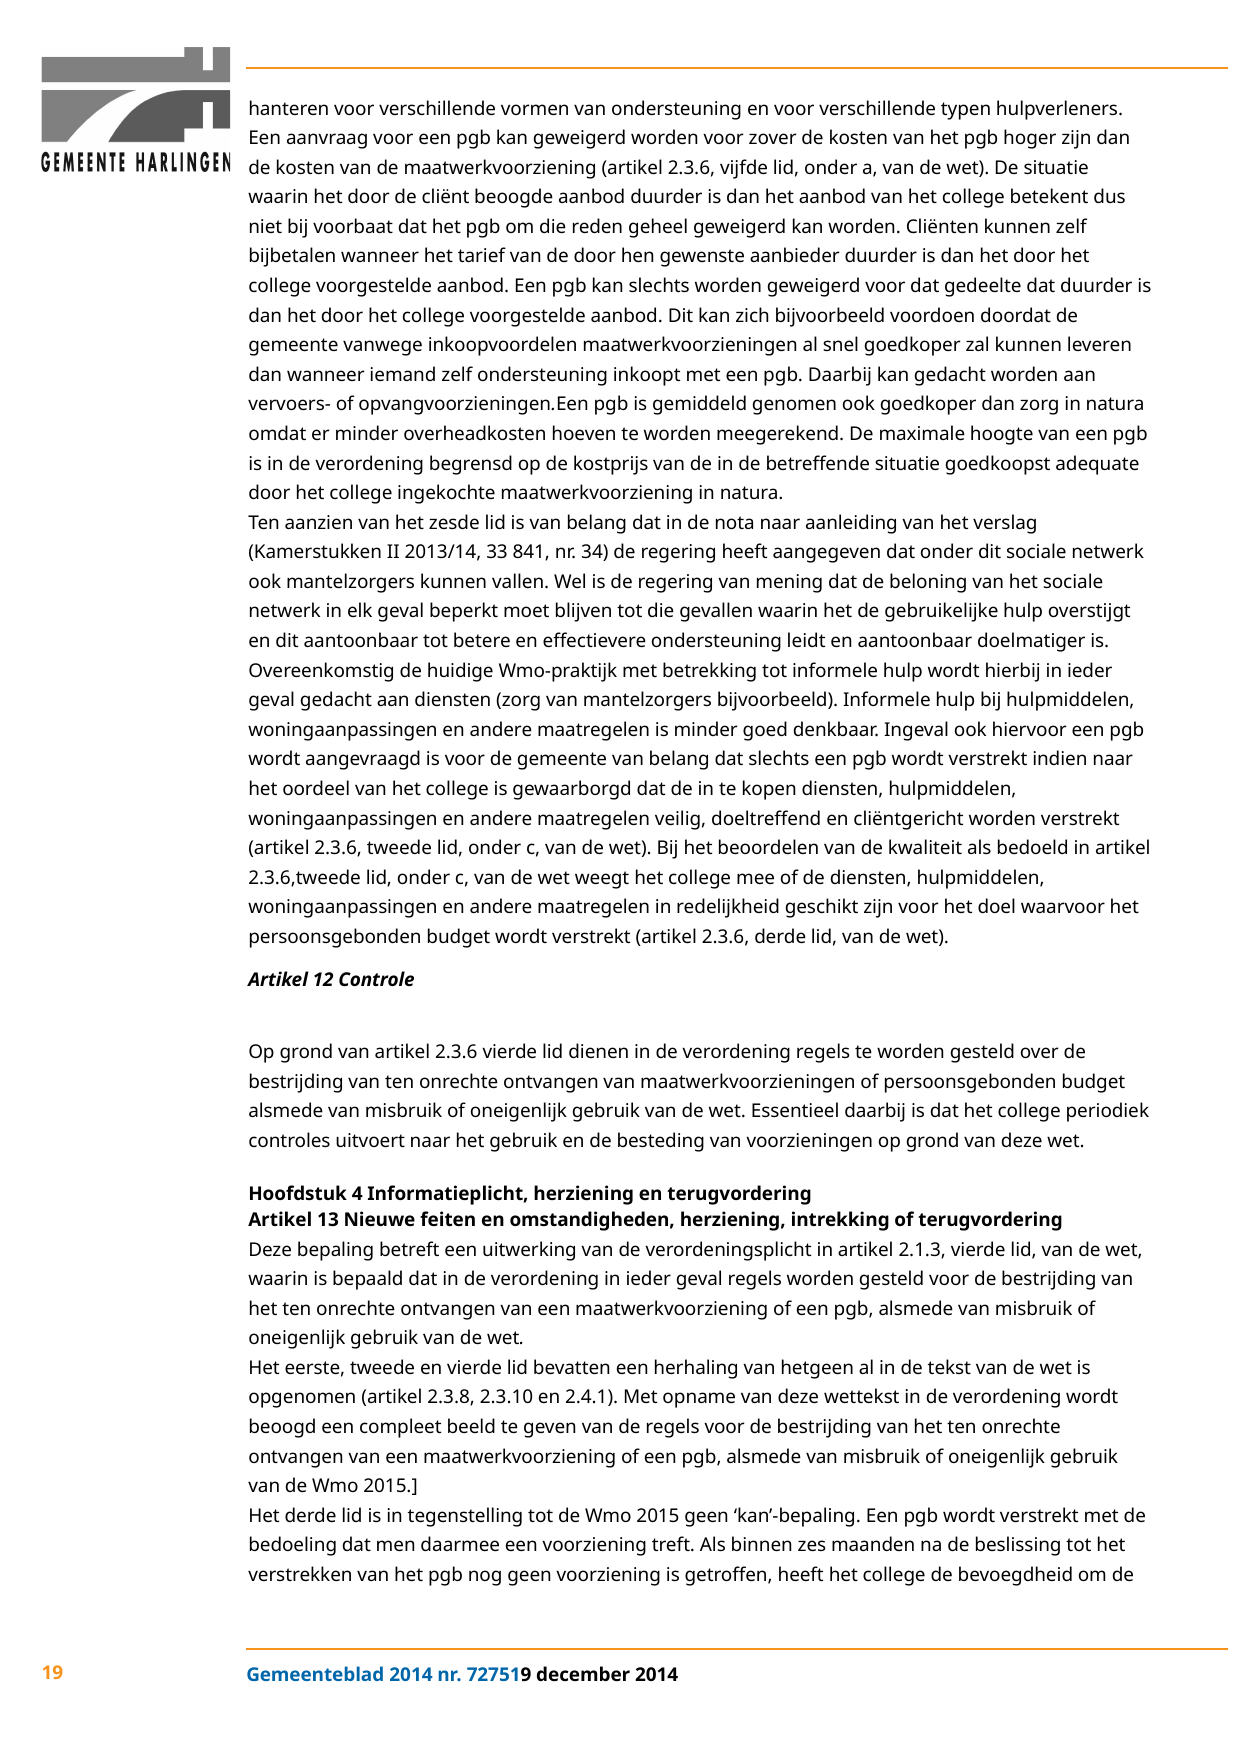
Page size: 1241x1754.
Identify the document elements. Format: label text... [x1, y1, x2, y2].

text Het derde lid is in tegenstelling tot de Wmo 2015 geen ‘kan’-bepaling. Een pgb wordt verstrekt met de bedoeling dat men daarmee een voorziening treft. Als binnen zes maanden na de beslissing tot het verstrekken van het pgb nog geen voorziening is getroffen, heeft het college de bevoegdheid om de [248, 1502, 1152, 1587]
text Het eerste, tweede en vierde lid bevatten een herhaling van hetgeen al in de tekst van de wet is opgenomen (artikel 2.3.8, 2.3.10 en 2.4.1). Met opname van deze wettekst in de verordening wordt beoogd een compleet beeld te geven van de regels voor de bestrijding van het ten onrechte ontvangen van een maatwerkvoorziening of een pgb, alsmede van misbruik of oneigenlijk gebruik van de Wmo 2015.] [248, 1354, 1152, 1498]
text Hoofdstuk 4 Informatieplicht, herziening en terugvordering [248, 1178, 1152, 1206]
picture [41, 47, 231, 172]
text Op grond van artikel 2.3.6 vierde lid dienen in de verordening regels te worden gesteld over de bestrijding van ten onrechte ontvangen van maatwerkvoorzieningen of persoonsgebonden budget alsmede van misbruik of oneigenlijk gebruik van de wet. Essentieel daarbij is dat het college periodiek controles uitvoert naar het gebruik en de besteding van voorzieningen op grond van deze wet. [248, 1038, 1152, 1153]
text Deze bepaling betreft een uitwerking van de verordeningsplicht in artikel 2.1.3, vierde lid, van de wet, waarin is bepaald dat in de verordening in ieder geval regels worden gesteld voor de bestrijding van het ten onrechte ontvangen van een maatwerkvoorziening of een pgb, alsmede van misbruik of oneigenlijk gebruik van de wet. [248, 1236, 1152, 1350]
text hanteren voor verschillende vormen van ondersteuning en voor verschillende typen hulpverleners. Een aanvraag voor een pgb kan geweigerd worden voor zover de kosten van het pgb hoger zijn dan de kosten van de maatwerkvoorziening (artikel 2.3.6, vijfde lid, onder a, van de wet). De situatie waarin het door de cliënt beoogde aanbod duurder is dan het aanbod van het college betekent dus niet bij voorbaat dat het pgb om die reden geheel geweigerd kan worden. Cliënten kunnen zelf bijbetalen wanneer het tarief van de door hen gewenste aanbieder duurder is dan het door het college voorgestelde aanbod. Een pgb kan slechts worden geweigerd voor dat gedeelte dat duurder is dan het door het college voorgestelde aanbod. Dit kan zich bijvoorbeeld voordoen doordat de gemeente vanwege inkoopvoordelen maatwerkvoorzieningen al snel goedkoper zal kunnen leveren dan wanneer iemand zelf ondersteuning inkoopt met een pgb. Daarbij kan gedacht worden aan vervoers- of opvangvoorzieningen.Een pgb is gemiddeld genomen ook goedkoper dan zorg in natura omdat er minder overheadkosten hoeven te worden meegerekend. De maximale hoogte van een pgb is in de verordening begrensd op de kostprijs van de in de betreffende situatie goedkoopst adequate door het college ingekochte maatwerkvoorziening in natura. [248, 95, 1152, 505]
text Artikel 13 Nieuwe feiten en omstandigheden, herziening, intrekking of terugvordering [248, 1206, 1152, 1232]
text Ten aanzien van het zesde lid is van belang dat in de nota naar aanleiding van het verslag (Kamerstukken II 2013/14, 33 841, nr. 34) de regering heeft aangegeven dat onder dit sociale netwerk ook mantelzorgers kunnen vallen. Wel is de regering van mening dat de beloning van het sociale netwerk in elk geval beperkt moet blijven tot die gevallen waarin het de gebruikelijke hulp overstijgt en dit aantoonbaar tot betere en effectievere ondersteuning leidt en aantoonbaar doelmatiger is. Overeenkomstig de huidige Wmo-praktijk met betrekking tot informele hulp wordt hierbij in ieder geval gedacht aan diensten (zorg van mantelzorgers bijvoorbeeld). Informele hulp bij hulpmiddelen, woningaanpassingen en andere maatregelen is minder goed denkbaar. Ingeval ook hiervoor een pgb wordt aangevraagd is voor de gemeente van belang dat slechts een pgb wordt verstrekt indien naar het oordeel van het college is gewaarborgd dat de in te kopen diensten, hulpmiddelen, woningaanpassingen en andere maatregelen veilig, doeltreffend en cliëntgericht worden verstrekt (artikel 2.3.6, tweede lid, onder c, van de wet). Bij het beoordelen van de kwaliteit als bedoeld in artikel 2.3.6,tweede lid, onder c, van de wet weegt het college mee of de diensten, hulpmiddelen, woningaanpassingen en andere maatregelen in redelijkheid geschikt zijn voor het doel waarvoor het persoonsgebonden budget wordt verstrekt (artikel 2.3.6, derde lid, van de wet). [248, 509, 1152, 949]
text Artikel 12 Controle [248, 966, 1152, 992]
